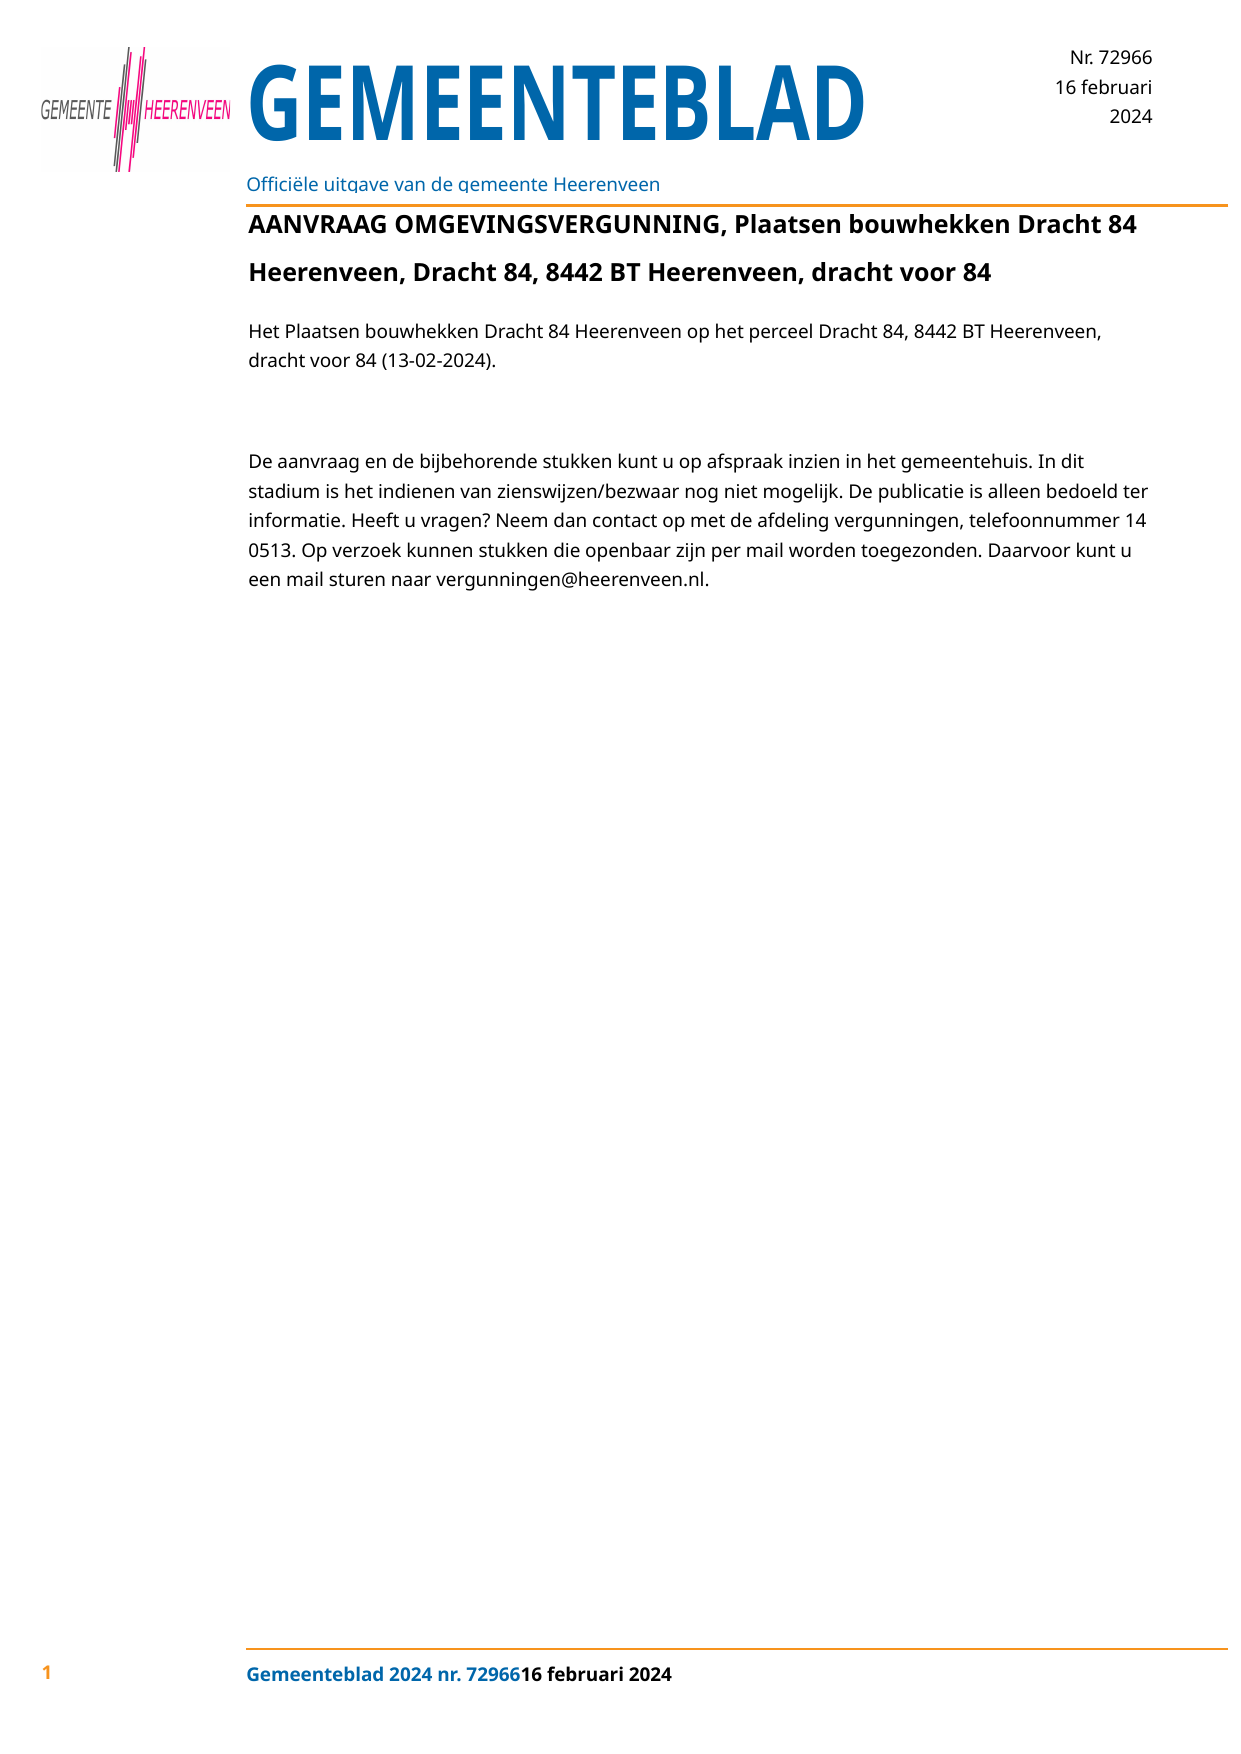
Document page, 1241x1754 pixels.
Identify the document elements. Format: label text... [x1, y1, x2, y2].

text AANVRAAG OMGEVINGSVERGUNNING, Plaatsen bouwhekken Dracht 84 Heerenveen, Dracht 84, 8442 BT Heerenveen, dracht voor 84 [248, 207, 1152, 288]
text Het Plaatsen bouwhekken Dracht 84 Heerenveen op het perceel Dracht 84, 8442 BT Heerenveen, dracht voor 84 (13-02-2024). [248, 318, 1152, 373]
text De aanvraag en de bijbehorende stukken kunt u op afspraak inzien in het gemeentehuis. In dit stadium is het indienen van zienswijzen/bezwaar nog niet mogelijk. De publicatie is alleen bedoeld ter informatie. Heeft u vragen? Neem dan contact op met de afdeling vergunningen, telefoonnummer 14 0513. Op verzoek kunnen stukken die openbaar zijn per mail worden toegezonden. Daarvoor kunt u een mail sturen naar vergunningen@heerenveen.nl. [248, 448, 1152, 592]
picture [41, 47, 231, 172]
